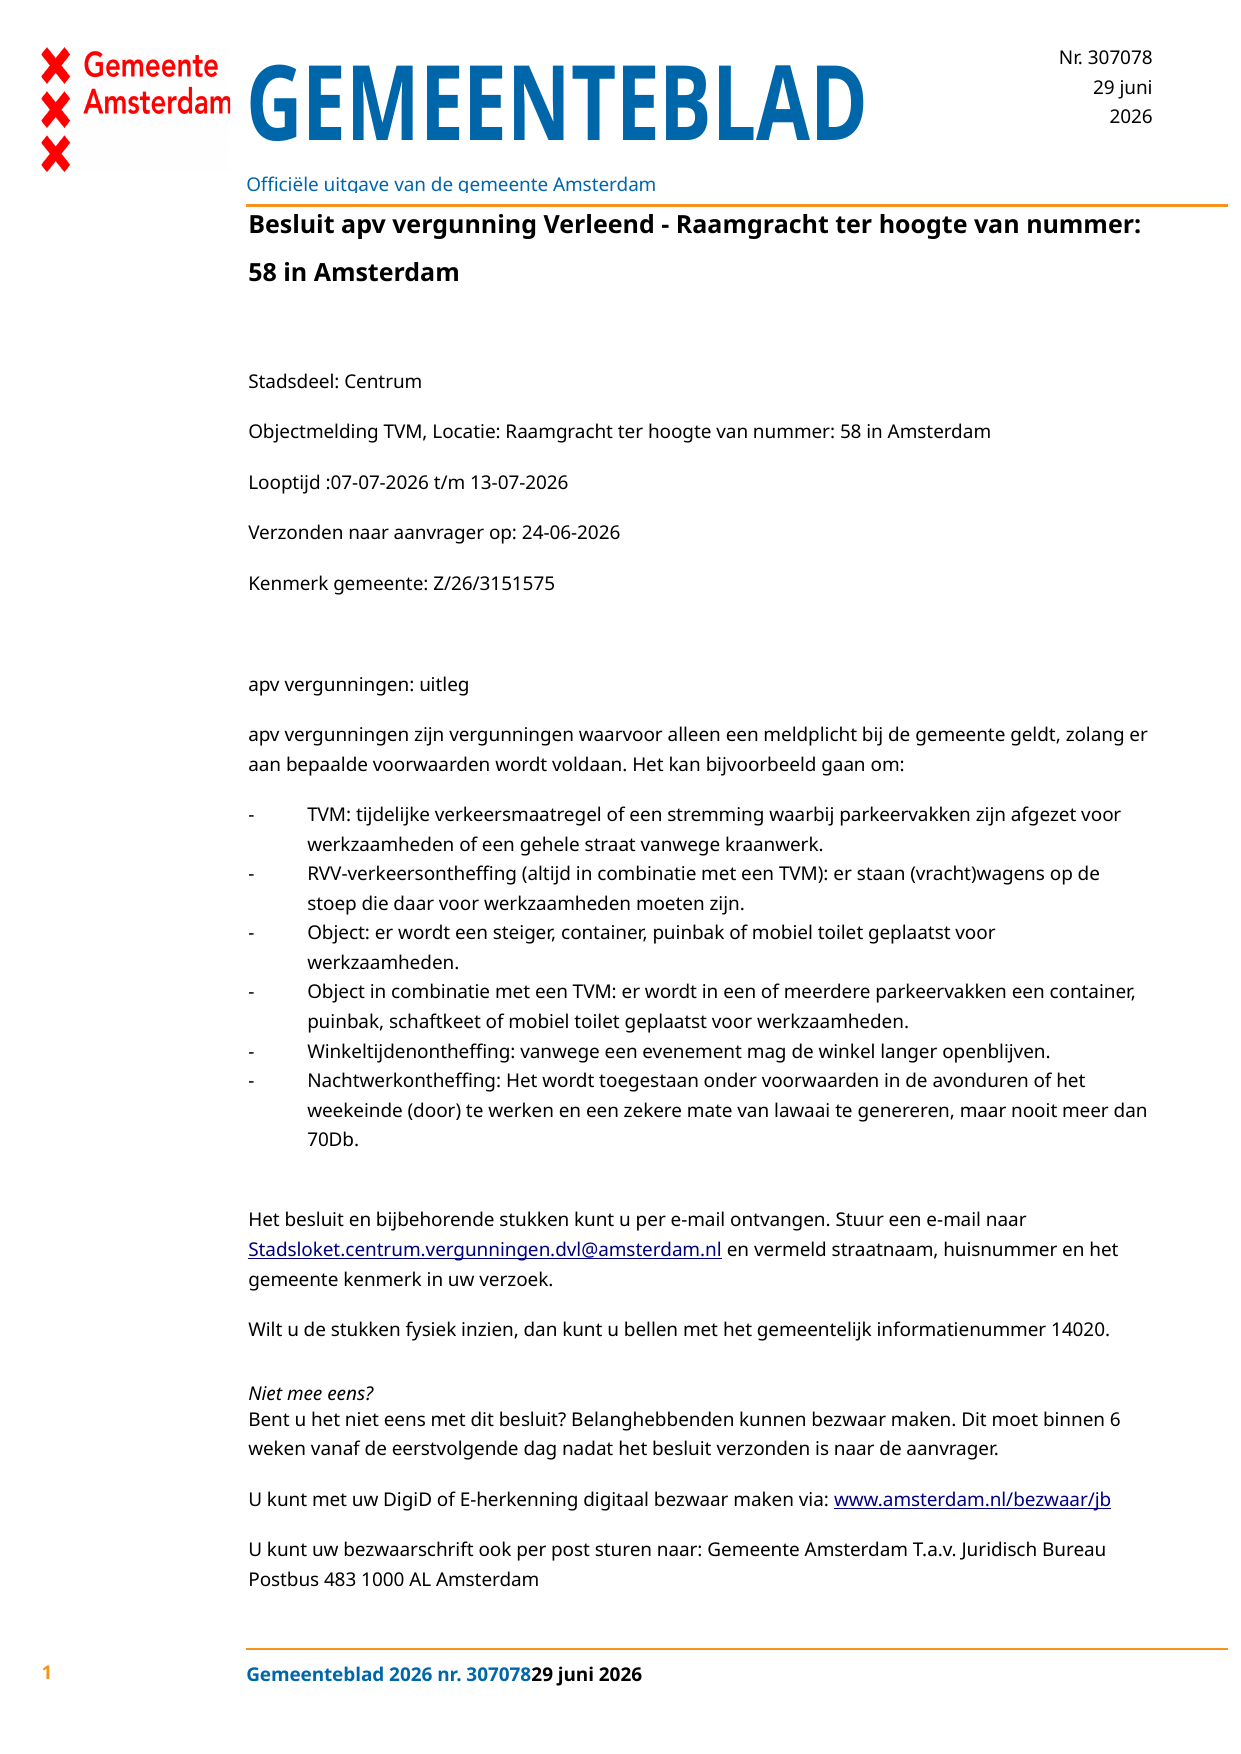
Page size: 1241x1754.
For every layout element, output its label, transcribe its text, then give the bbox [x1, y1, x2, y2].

text Het besluit en bijbehorende stukken kunt u per e-mail ontvangen. Stuur een e-mail naar Stadsloket.centrum.vergunningen.dvl@amsterdam.nl en vermeld straatnaam, huisnummer en het gemeente kenmerk in uw verzoek. [248, 1207, 1152, 1292]
text Objectmelding TVM, Locatie: Raamgracht ter hoogte van nummer: 58 in Amsterdam [248, 419, 1152, 444]
text Wilt u de stukken fysiek inzien, dan kunt u bellen met het gemeentelijk informatienummer 14020. [248, 1316, 1152, 1342]
list TVM: tijdelijke verkeersmaatregel of een stremming waarbij parkeervakken zijn afgezet voor werkzaamheden of een gehele straat vanwege kraanwerk. [248, 801, 1152, 857]
text Verzonden naar aanvrager op: 24-06-2026 [248, 519, 1152, 545]
text Kenmerk gemeente: Z/26/3151575 [248, 570, 1152, 596]
text Looptijd :07-07-2026 t/m 13-07-2026 [248, 469, 1152, 495]
picture [41, 47, 231, 172]
text U kunt met uw DigiD of E-herkenning digitaal bezwaar maken via: www.amsterdam.nl/bezwaar/jb [248, 1486, 1152, 1512]
list Object in combinatie met een TVM: er wordt in een of meerdere parkeervakken een container, puinbak, schaftkeet of mobiel toilet geplaatst voor werkzaamheden. [248, 979, 1152, 1034]
text apv vergunningen: uitleg [248, 671, 1152, 697]
list RVV-verkeersontheffing (altijd in combinatie met een TVM): er staan (vracht)wagens op de stoep die daar voor werkzaamheden moeten zijn. [248, 860, 1152, 916]
text Bent u het niet eens met dit besluit? Belanghebbenden kunnen bezwaar maken. Dit moet binnen 6 weken vanaf de eerstvolgende dag nadat het besluit verzonden is naar de aanvrager. [248, 1406, 1152, 1461]
text U kunt uw bezwaarschrift ook per post sturen naar: Gemeente Amsterdam T.a.v. Juridisch Bureau Postbus 483 1000 AL Amsterdam [248, 1536, 1152, 1592]
text Niet mee eens? [248, 1380, 1152, 1406]
list Object: er wordt een steiger, container, puinbak of mobiel toilet geplaatst voor werkzaamheden. [248, 919, 1152, 975]
text apv vergunningen zijn vergunningen waarvoor alleen een meldplicht bij de gemeente geldt, zolang er aan bepaalde voorwaarden wordt voldaan. Het kan bijvoorbeeld gaan om: [248, 721, 1152, 777]
text Besluit apv vergunning Verleend - Raamgracht ter hoogte van nummer: 58 in Amsterdam [248, 207, 1152, 288]
list Nachtwerkontheffing: Het wordt toegestaan onder voorwaarden in de avonduren of het weekeinde (door) te werken en een zekere mate van lawaai te genereren, maar nooit meer dan 70Db. [248, 1067, 1152, 1152]
list Winkeltijdenontheffing: vanwege een evenement mag de winkel langer openblijven. [248, 1038, 1152, 1064]
text Stadsdeel: Centrum [248, 368, 1152, 394]
